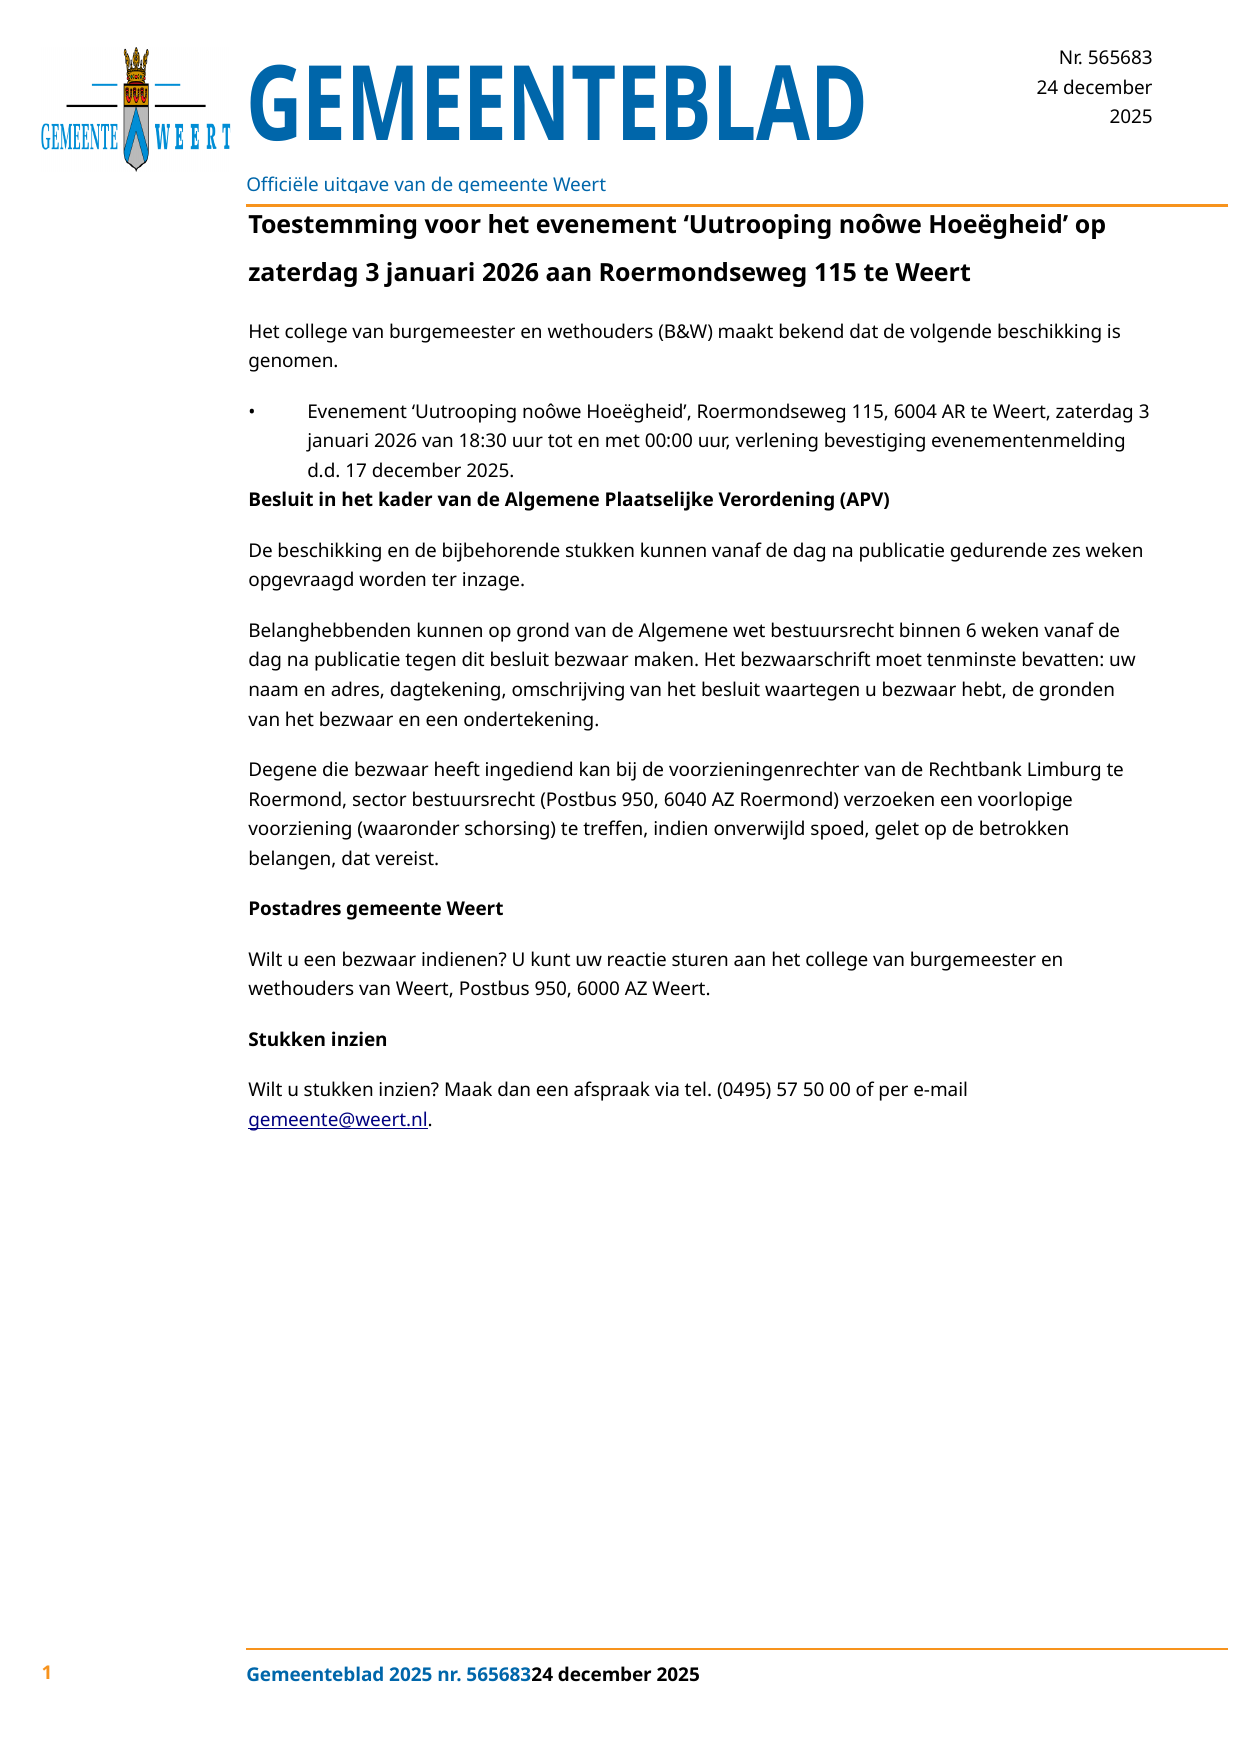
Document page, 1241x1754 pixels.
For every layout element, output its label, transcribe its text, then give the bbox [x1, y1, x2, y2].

text Wilt u een bezwaar indienen? U kunt uw reactie sturen aan het college van burgemeester en wethouders van Weert, Postbus 950, 6000 AZ Weert. [248, 946, 1152, 1001]
text Stukken inzien [248, 1026, 1152, 1052]
text De beschikking en de bijbehorende stukken kunnen vanaf de dag na publicatie gedurende zes weken opgevraagd worden ter inzage. [248, 537, 1152, 592]
text Degene die bezwaar heeft ingediend kan bij de voorzieningenrechter van de Rechtbank Limburg te Roermond, sector bestuursrecht (Postbus 950, 6040 AZ Roermond) verzoeken een voorlopige voorziening (waaronder schorsing) te treffen, indien onverwijld spoed, gelet op de betrokken belangen, dat vereist. [248, 756, 1152, 871]
text Toestemming voor het evenement ‘Uutrooping noôwe Hoeëgheid’ op zaterdag 3 januari 2026 aan Roermondseweg 115 te Weert [248, 207, 1152, 288]
text Het college van burgemeester en wethouders (B&W) maakt bekend dat de volgende beschikking is genomen. [248, 318, 1152, 373]
text Belanghebbenden kunnen op grond van de Algemene wet bestuursrecht binnen 6 weken vanaf de dag na publicatie tegen dit besluit bezwaar maken. Het bezwaarschrift moet tenminste bevatten: uw naam en adres, dagtekening, omschrijving van het besluit waartegen u bezwaar hebt, de gronden van het bezwaar en een ondertekening. [248, 617, 1152, 732]
text Besluit in het kader van de Algemene Plaatselijke Verordening (APV) [248, 487, 1152, 512]
text Postadres gemeente Weert [248, 895, 1152, 921]
picture [41, 47, 231, 172]
list Evenement ‘Uutrooping noôwe Hoeëgheid’, Roermondseweg 115, 6004 AR te Weert, zaterdag 3 januari 2026 van 18:30 uur tot en met 00:00 uur, verlening bevestiging evenementenmelding d.d. 17 december 2025. [248, 398, 1152, 483]
text Wilt u stukken inzien? Maak dan een afspraak via tel. (0495) 57 50 00 of per e-mail gemeente@weert.nl. [248, 1076, 1152, 1132]
